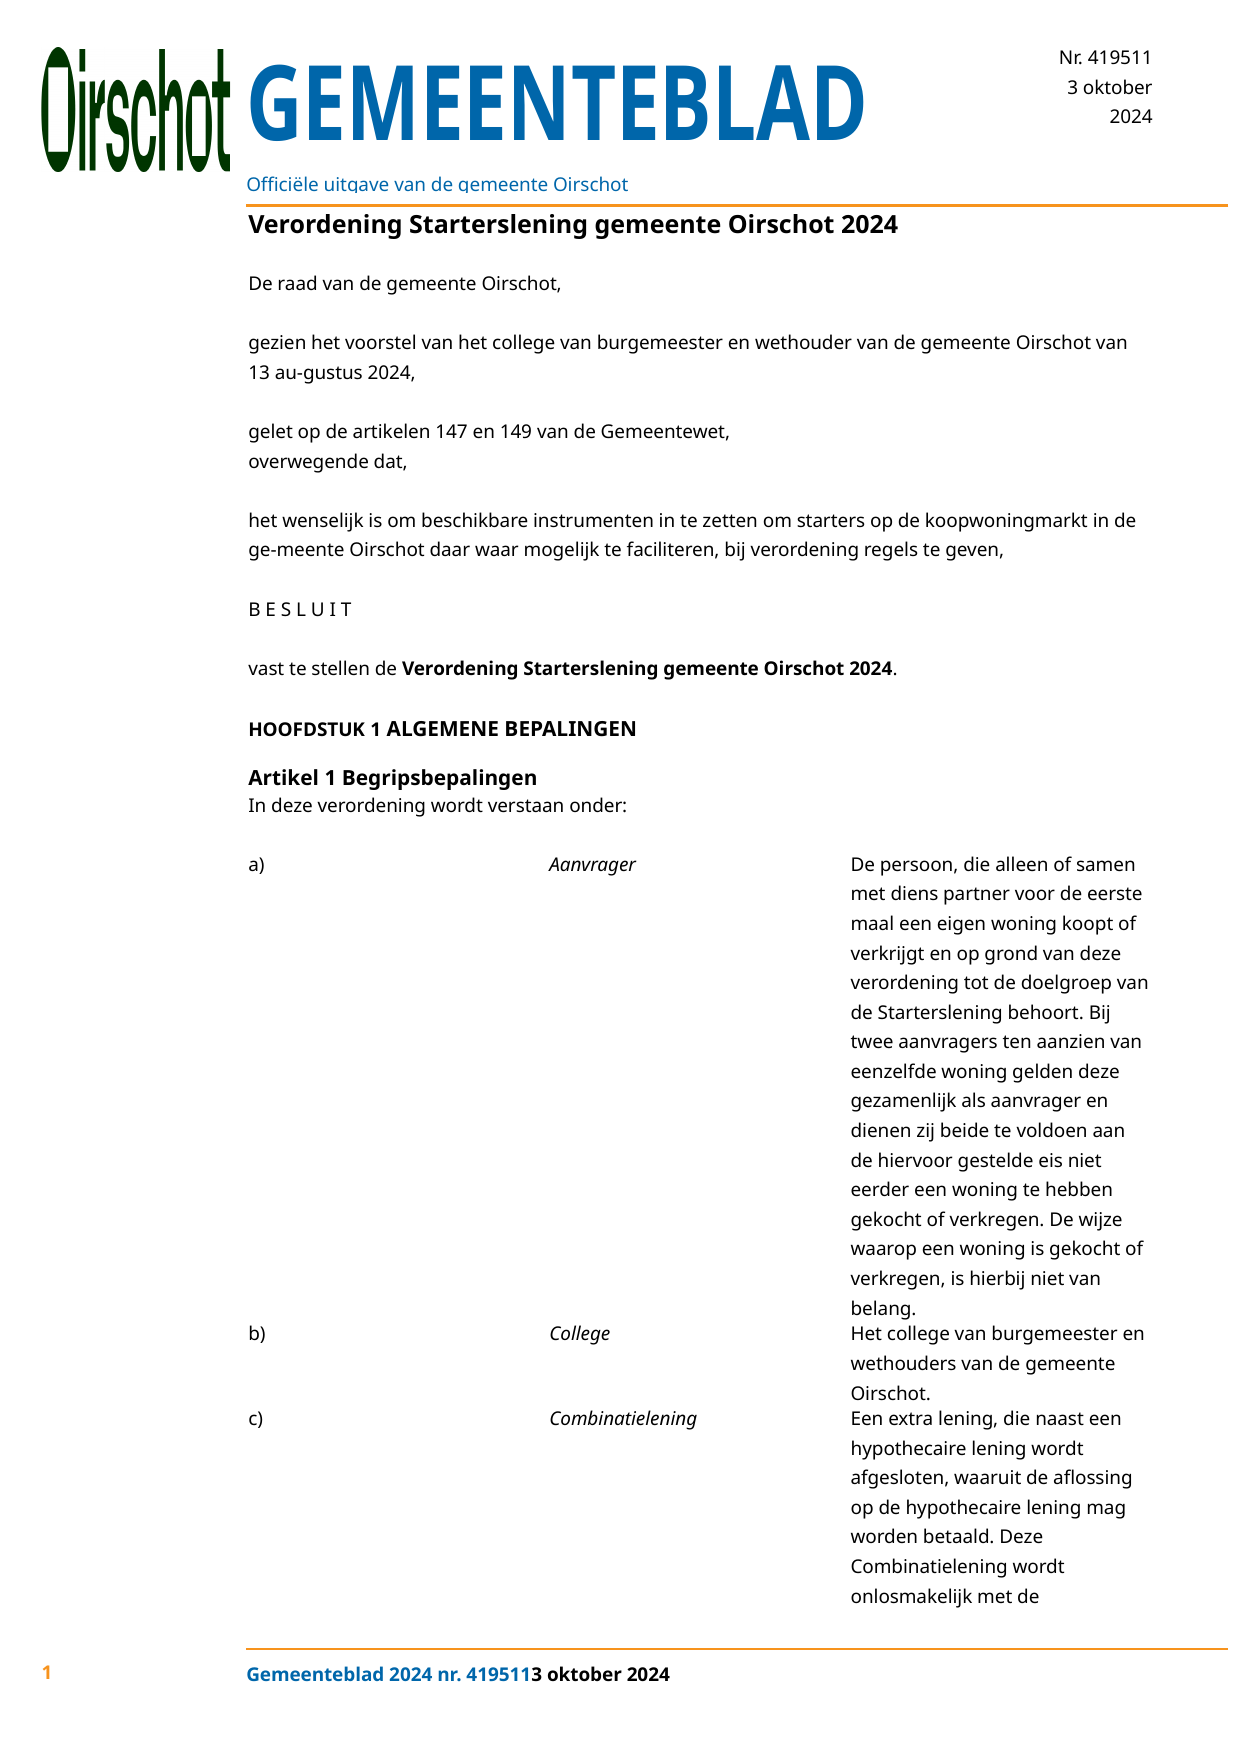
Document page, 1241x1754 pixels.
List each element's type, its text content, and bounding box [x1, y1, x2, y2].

table_cell Het college van burgemeester en wethouders van de gemeente Oirschot. [850, 1321, 1152, 1405]
text De raad van de gemeente Oirschot, [248, 270, 1152, 296]
table_cell Een extra lening, die naast een hypothecaire lening wordt afgesloten, waaruit de aflossing op de hypothecaire lening mag worden betaald. Deze Combinatielening wordt onlosmakelijk met de [850, 1405, 1152, 1609]
table_cell b) [248, 1321, 549, 1405]
picture [41, 47, 231, 172]
table_header a) [248, 851, 549, 1321]
text B E S L U I T [248, 596, 1152, 621]
text Artikel 1 Begripsbepalingen [248, 763, 1152, 792]
text het wenselijk is om beschikbare instrumenten in te zetten om starters op de koopwoningmarkt in de ge-meente Oirschot daar waar mogelijk te faciliteren, bij verordening regels te geven, [248, 507, 1152, 562]
table_cell Combinatielening [549, 1405, 850, 1609]
table_header De persoon, die alleen of samen met diens partner voor de eerste maal een eigen woning koopt of verkrijgt en op grond van deze verordening tot de doelgroep van de Starterslening behoort. Bij twee aanvragers ten aanzien van eenzelfde woning gelden deze gezamenlijk als aanvrager en dienen zij beide te voldoen aan de hiervoor gestelde eis niet eerder een woning te hebben gekocht of verkregen. De wijze waarop een woning is gekocht of verkregen, is hierbij niet van belang. [850, 851, 1152, 1321]
table_cell c) [248, 1405, 549, 1609]
table_header Aanvrager [549, 851, 850, 1321]
text gelet op de artikelen 147 en 149 van de Gemeentewet, [248, 418, 1152, 444]
text vast te stellen de Verordening Starterslening gemeente Oirschot 2024. [248, 655, 1152, 681]
text In deze verordening wordt verstaan onder: [248, 792, 1152, 817]
table_cell College [549, 1321, 850, 1405]
text overwegende dat, [248, 448, 1152, 473]
text Verordening Starterslening gemeente Oirschot 2024 [248, 207, 1152, 241]
text HOOFDSTUK 1 ALGEMENE BEPALINGEN [248, 714, 1152, 742]
text gezien het voorstel van het college van burgemeester en wethouder van de gemeente Oirschot van 13 au-gustus 2024, [248, 329, 1152, 385]
